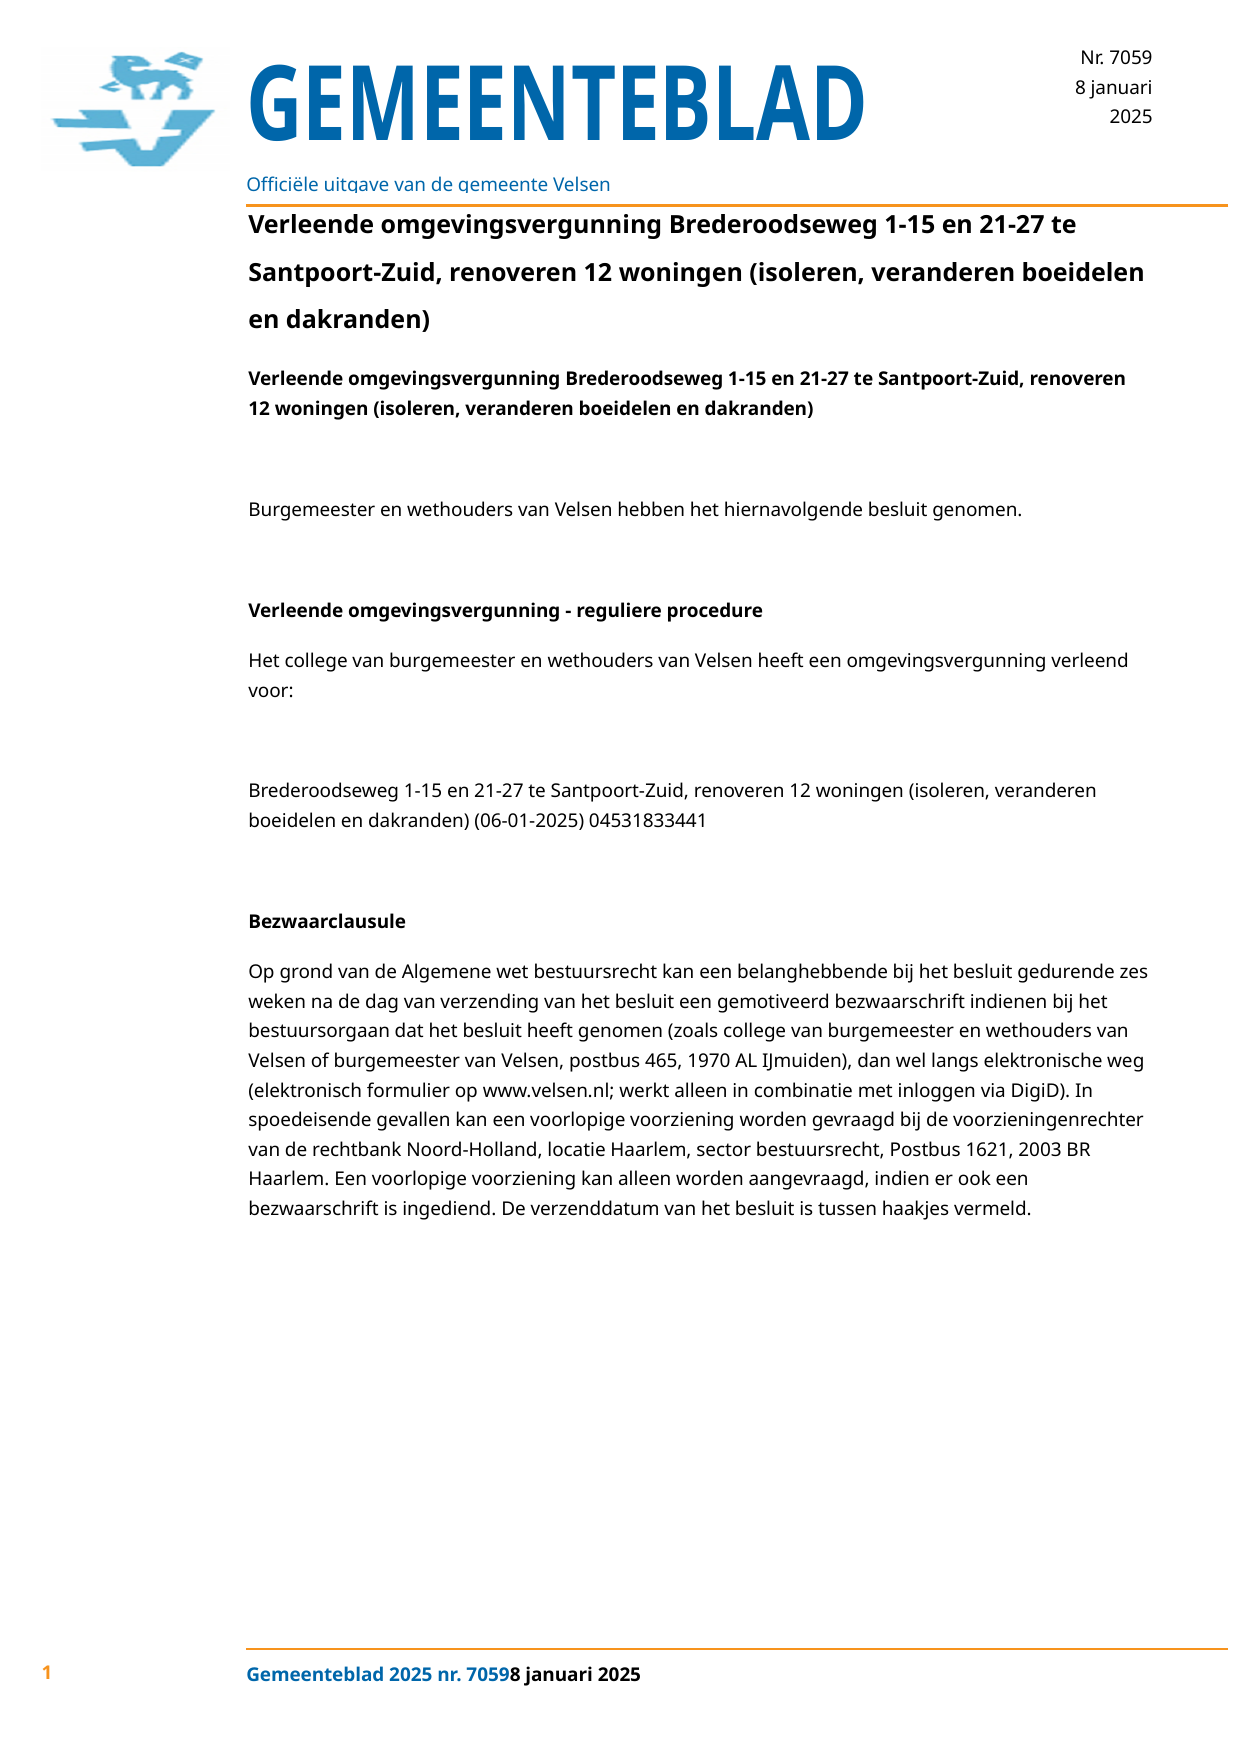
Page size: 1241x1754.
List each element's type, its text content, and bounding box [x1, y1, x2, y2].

text Het college van burgemeester en wethouders van Velsen heeft een omgevingsvergunning verleend voor: [248, 647, 1152, 702]
text Brederoodseweg 1-15 en 21-27 te Santpoort-Zuid, renoveren 12 woningen (isoleren, veranderen boeidelen en dakranden) (06-01-2025) 04531833441 [248, 778, 1152, 833]
text Burgemeester en wethouders van Velsen hebben het hiernavolgende besluit genomen. [248, 496, 1152, 522]
text Bezwaarclausule [248, 908, 1152, 934]
text Op grond van de Algemene wet bestuursrecht kan een belanghebbende bij het besluit gedurende zes weken na de dag van verzending van het besluit een gemotiveerd bezwaarschrift indienen bij het bestuursorgaan dat het besluit heeft genomen (zoals college van burgemeester en wethouders van Velsen of burgemeester van Velsen, postbus 465, 1970 AL IJmuiden), dan wel langs elektronische weg (elektronisch formulier op www.velsen.nl; werkt alleen in combinatie met inloggen via DigiD). In spoedeisende gevallen kan een voorlopige voorziening worden gevraagd bij de voorzieningenrechter van de rechtbank Noord-Holland, locatie Haarlem, sector bestuursrecht, Postbus 1621, 2003 BR Haarlem. Een voorlopige voorziening kan alleen worden aangevraagd, indien er ook een bezwaarschrift is ingediend. De verzenddatum van het besluit is tussen haakjes vermeld. [248, 958, 1152, 1221]
text Verleende omgevingsvergunning - reguliere procedure [248, 597, 1152, 622]
picture [41, 47, 231, 172]
text Verleende omgevingsvergunning Brederoodseweg 1-15 en 21-27 te Santpoort-Zuid, renoveren 12 woningen (isoleren, veranderen boeidelen en dakranden) [248, 366, 1152, 421]
text Verleende omgevingsvergunning Brederoodseweg 1-15 en 21-27 te Santpoort-Zuid, renoveren 12 woningen (isoleren, veranderen boeidelen en dakranden) [248, 207, 1152, 336]
